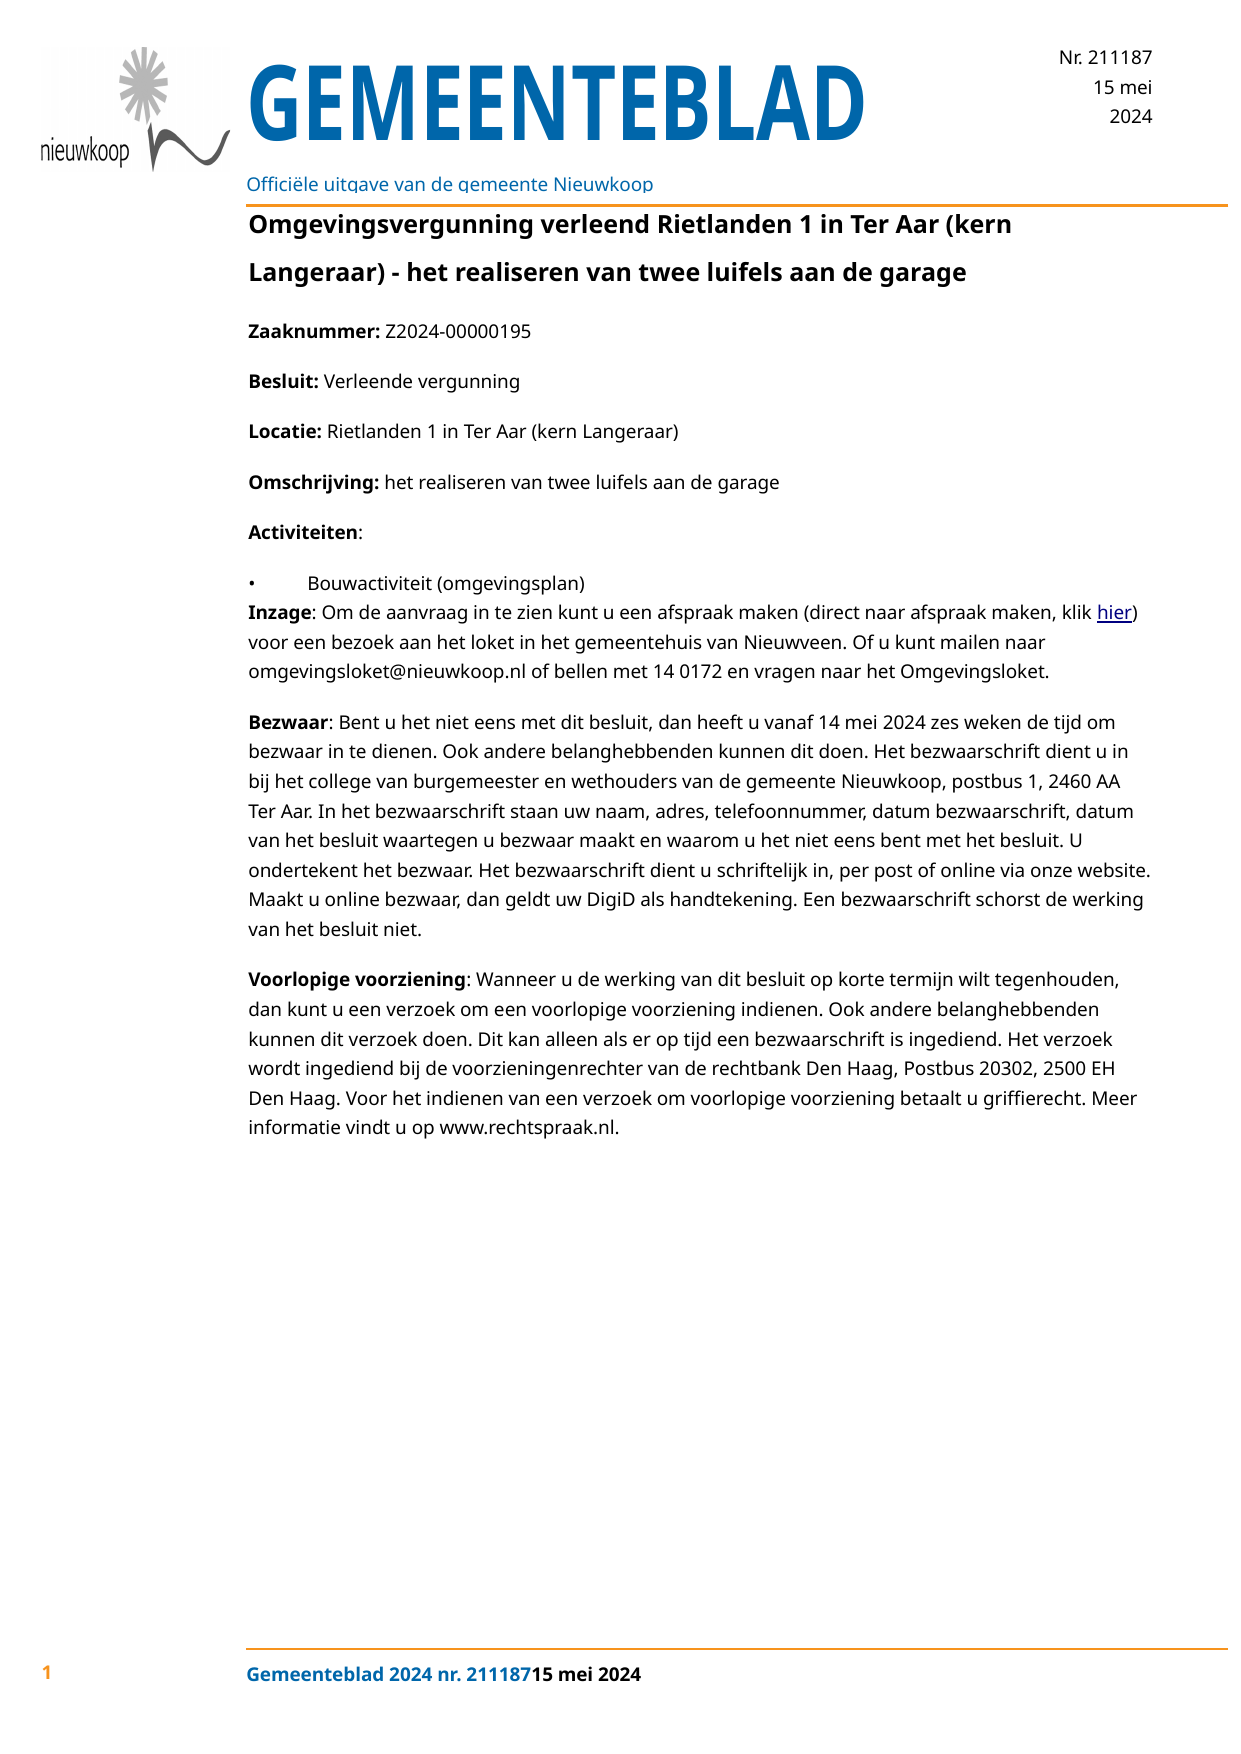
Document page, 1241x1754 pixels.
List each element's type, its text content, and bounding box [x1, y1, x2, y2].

picture [41, 47, 231, 172]
text Omgevingsvergunning verleend Rietlanden 1 in Ter Aar (kern Langeraar) - het realiseren van twee luifels aan de garage [248, 207, 1152, 288]
text Activiteiten: [248, 519, 1152, 545]
text Omschrijving: het realiseren van twee luifels aan de garage [248, 469, 1152, 495]
text Besluit: Verleende vergunning [248, 368, 1152, 394]
text Locatie: Rietlanden 1 in Ter Aar (kern Langeraar) [248, 419, 1152, 444]
text Inzage: Om de aanvraag in te zien kunt u een afspraak maken (direct naar afspraak maken, klik hier) voor een bezoek aan het loket in het gemeentehuis van Nieuwveen. Of u kunt mailen naar omgevingsloket@nieuwkoop.nl of bellen met 14 0172 en vragen naar het Omgevingsloket. [248, 599, 1152, 684]
text Bezwaar: Bent u het niet eens met dit besluit, dan heeft u vanaf 14 mei 2024 zes weken de tijd om bezwaar in te dienen. Ook andere belanghebbenden kunnen dit doen. Het bezwaarschrift dient u in bij het college van burgemeester en wethouders van de gemeente Nieuwkoop, postbus 1, 2460 AA Ter Aar. In het bezwaarschrift staan uw naam, adres, telefoonnummer, datum bezwaarschrift, datum van het besluit waartegen u bezwaar maakt en waarom u het niet eens bent met het besluit. U ondertekent het bezwaar. Het bezwaarschrift dient u schriftelijk in, per post of online via onze website. Maakt u online bezwaar, dan geldt uw DigiD als handtekening. Een bezwaarschrift schorst de werking van het besluit niet. [248, 709, 1152, 942]
text Zaaknummer: Z2024-00000195 [248, 318, 1152, 344]
list Bouwactiviteit (omgevingsplan) [248, 570, 1152, 596]
text Voorlopige voorziening: Wanneer u de werking van dit besluit op korte termijn wilt tegenhouden, dan kunt u een verzoek om een voorlopige voorziening indienen. Ook andere belanghebbenden kunnen dit verzoek doen. Dit kan alleen als er op tijd een bezwaarschrift is ingediend. Het verzoek wordt ingediend bij de voorzieningenrechter van de rechtbank Den Haag, Postbus 20302, 2500 EH Den Haag. Voor het indienen van een verzoek om voorlopige voorziening betaalt u griffierecht. Meer informatie vindt u op www.rechtspraak.nl. [248, 967, 1152, 1140]
